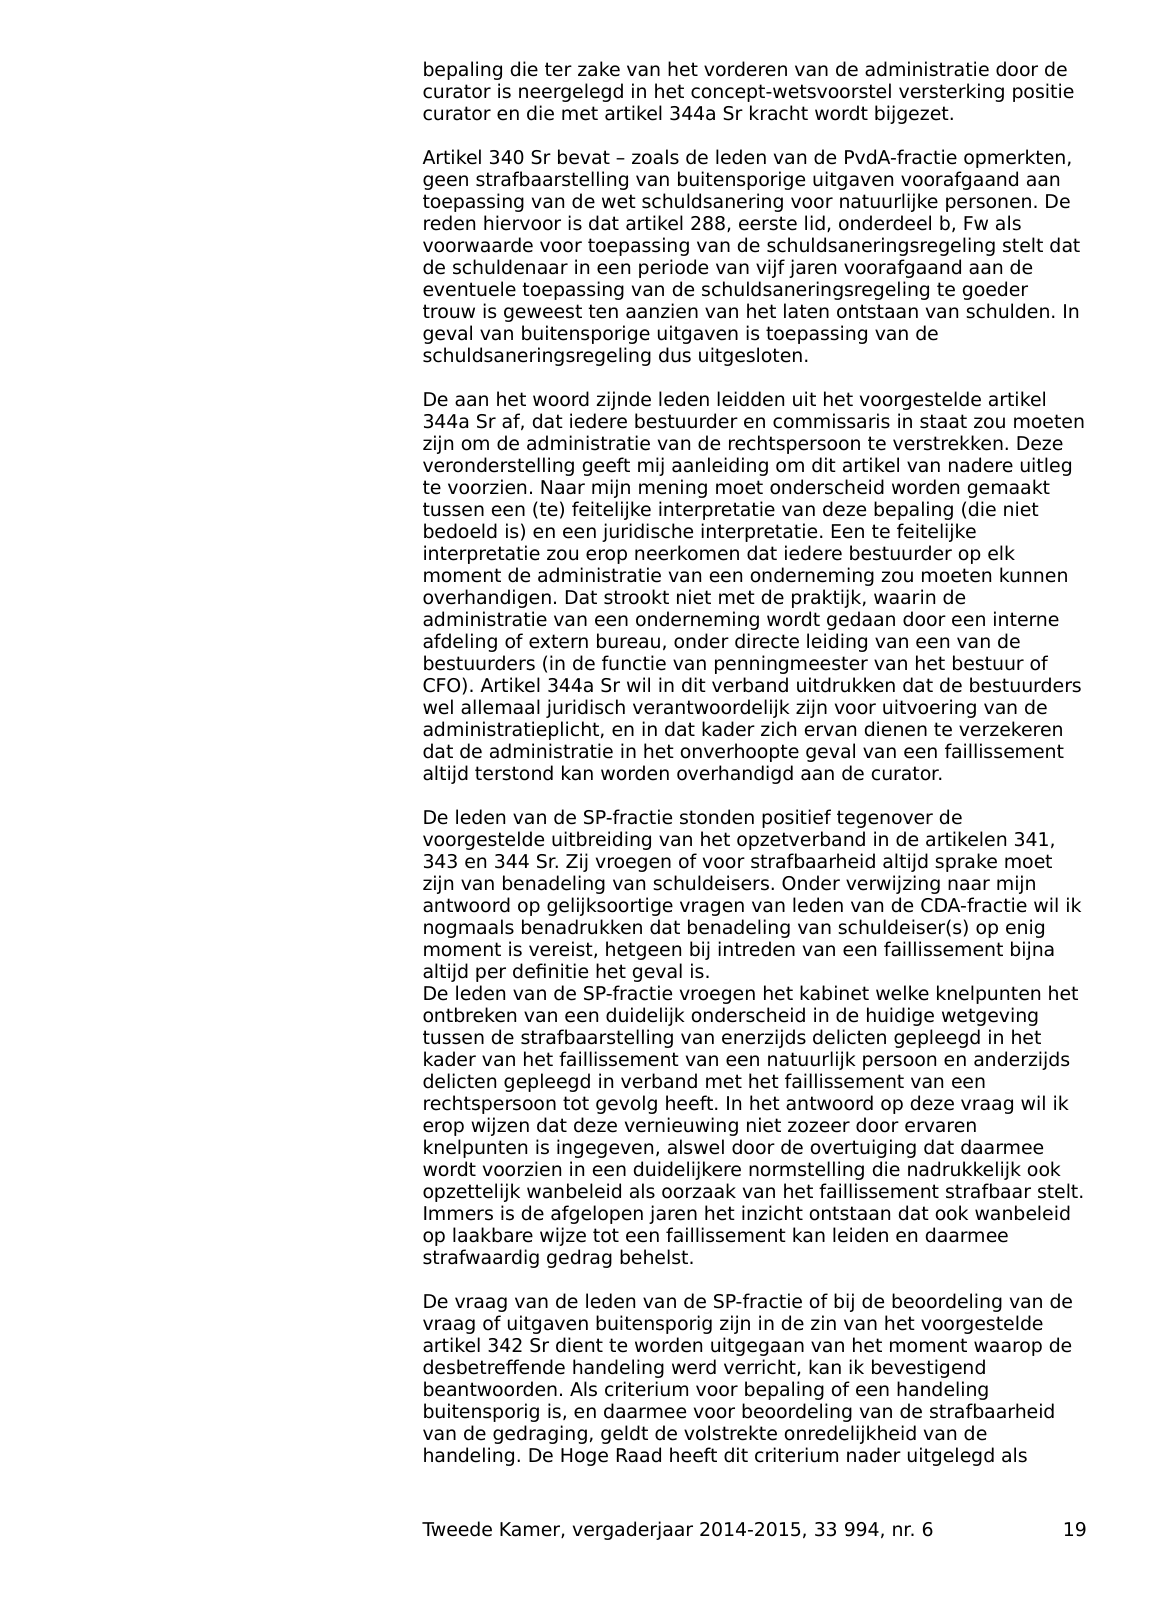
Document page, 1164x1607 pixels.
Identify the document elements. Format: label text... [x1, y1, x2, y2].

text De aan het woord zijnde leden leidden uit het voorgestelde artikel 344a Sr af, dat iedere bestuurder en commissaris in staat zou moeten zijn om de administratie van de rechtspersoon te verstrekken. Deze veronderstelling geeft mij aanleiding om dit artikel van nadere uitleg te voorzien. Naar mijn mening moet onderscheid worden gemaakt tussen een (te) feitelijke interpretatie van deze bepaling (die niet bedoeld is) en een juridische interpretatie. Een te feitelijke interpretatie zou erop neerkomen dat iedere bestuurder op elk moment de administratie van een onderneming zou moeten kunnen overhandigen. Dat strookt niet met de praktijk, waarin de administratie van een onderneming wordt gedaan door een interne afdeling of extern bureau, onder directe leiding van een van de bestuurders (in de functie van penningmeester van het bestuur of CFO). Artikel 344a Sr wil in dit verband uitdrukken dat de bestuurders wel allemaal juridisch verantwoordelijk zijn voor uitvoering van de administratieplicht, en in dat kader zich ervan dienen te verzekeren dat de administratie in het onverhoopte geval van een faillissement altijd terstond kan worden overhandigd aan de curator. [422, 389, 1087, 785]
text De vraag van de leden van de SP-fractie of bij de beoordeling van de vraag of uitgaven buitensporig zijn in de zin van het voorgestelde artikel 342 Sr dient te worden uitgegaan van het moment waarop de desbetreffende handeling werd verricht, kan ik bevestigend beantwoorden. Als criterium voor bepaling of een handeling buitensporig is, en daarmee voor beoordeling van de strafbaarheid van de gedraging, geldt de volstrekte onredelijkheid van de handeling. De Hoge Raad heeft dit criterium nader uitgelegd als [422, 1291, 1087, 1467]
text De leden van de SP-fractie stonden positief tegenover de voorgestelde uitbreiding van het opzetverband in de artikelen 341, 343 en 344 Sr. Zij vroegen of voor strafbaarheid altijd sprake moet zijn van benadeling van schuldeisers. Onder verwijzing naar mijn antwoord op gelijksoortige vragen van leden van de CDA-fractie wil ik nogmaals benadrukken dat benadeling van schuldeiser(s) op enig moment is vereist, hetgeen bij intreden van een faillissement bijna altijd per definitie het geval is. [422, 807, 1087, 983]
text De leden van de SP-fractie vroegen het kabinet welke knelpunten het ontbreken van een duidelijk onderscheid in de huidige wetgeving tussen de strafbaarstelling van enerzijds delicten gepleegd in het kader van het faillissement van een natuurlijk persoon en anderzijds delicten gepleegd in verband met het faillissement van een rechtspersoon tot gevolg heeft. In het antwoord op deze vraag wil ik erop wijzen dat deze vernieuwing niet zozeer door ervaren knelpunten is ingegeven, alswel door de overtuiging dat daarmee wordt voorzien in een duidelijkere normstelling die nadrukkelijk ook opzettelijk wanbeleid als oorzaak van het faillissement strafbaar stelt. Immers is de afgelopen jaren het inzicht ontstaan dat ook wanbeleid op laakbare wijze tot een faillissement kan leiden en daarmee strafwaardig gedrag behelst. [422, 983, 1087, 1268]
text Artikel 340 Sr bevat – zoals de leden van de PvdA-fractie opmerkten, geen strafbaarstelling van buitensporige uitgaven voorafgaand aan toepassing van de wet schuldsanering voor natuurlijke personen. De reden hiervoor is dat artikel 288, eerste lid, onderdeel b, Fw als voorwaarde voor toepassing van de schuldsaneringsregeling stelt dat de schuldenaar in een periode van vijf jaren voorafgaand aan de eventuele toepassing van de schuldsaneringsregeling te goeder trouw is geweest ten aanzien van het laten ontstaan van schulden. In geval van buitensporige uitgaven is toepassing van de schuldsaneringsregeling dus uitgesloten. [422, 147, 1087, 367]
text bepaling die ter zake van het vorderen van de administratie door de curator is neergelegd in het concept-wetsvoorstel versterking positie curator en die met artikel 344a Sr kracht wordt bijgezet. [422, 59, 1087, 125]
